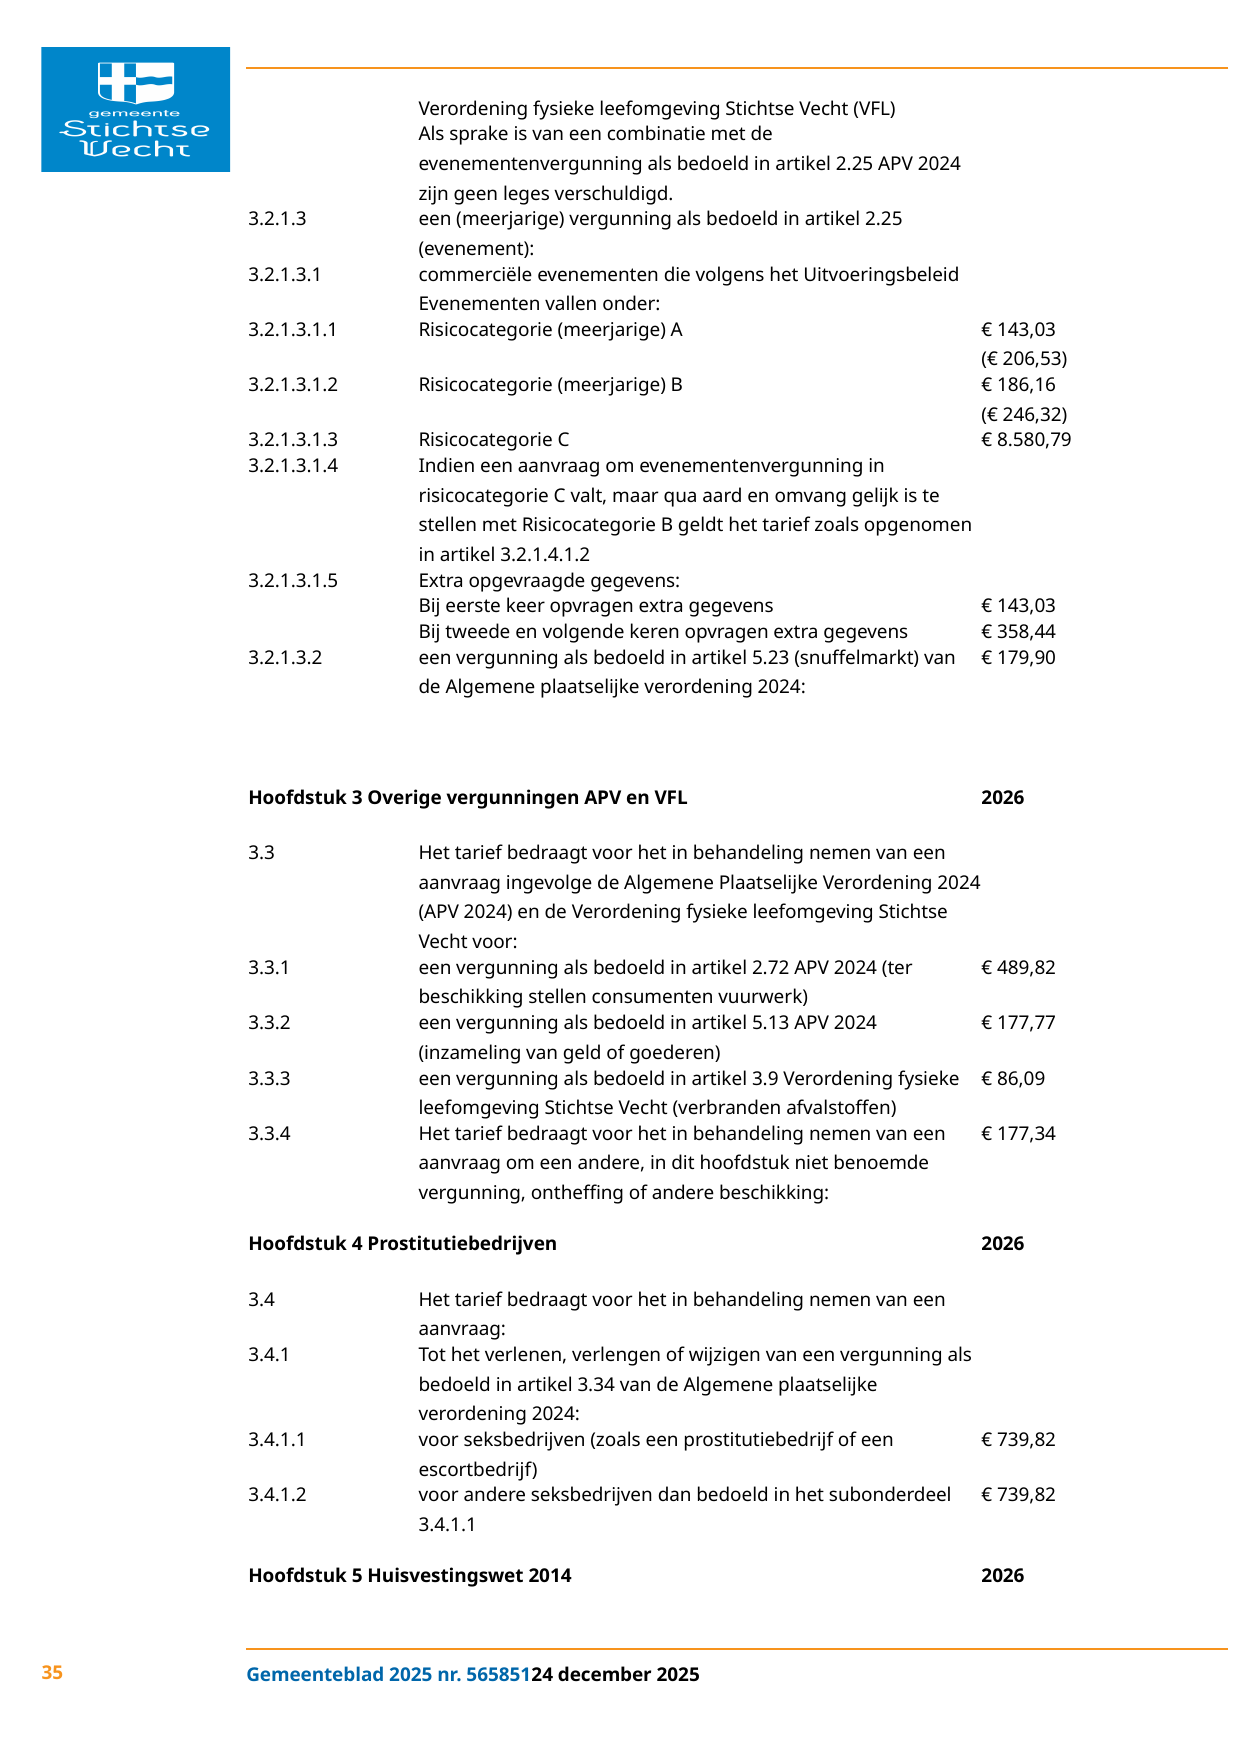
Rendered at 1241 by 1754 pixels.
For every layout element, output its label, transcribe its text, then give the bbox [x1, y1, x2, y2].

table_cell [981, 1537, 1152, 1562]
table_cell Het tarief bedraagt voor het in behandeling nemen van een aanvraag om een andere, in dit hoofdstuk niet benoemde vergunning, ontheffing of andere beschikking: [418, 1120, 981, 1205]
table_cell [981, 567, 1152, 593]
table_cell [981, 840, 1152, 954]
table_cell 3.3.3 [248, 1065, 418, 1120]
table_cell Bij eerste keer opvragen extra gegevens [418, 593, 981, 618]
table_cell € 358,44 [981, 618, 1152, 644]
table_cell [418, 1205, 981, 1231]
table_cell € 177,34 [981, 1120, 1152, 1205]
table_cell een vergunning als bedoeld in artikel 2.72 APV 2024 (ter beschikking stellen consumenten vuurwerk) [418, 954, 981, 1009]
table_cell [981, 1286, 1152, 1341]
table_cell 3.3.2 [248, 1009, 418, 1065]
table_cell € 143,03 (€ 206,53) [981, 316, 1152, 371]
table_cell Indien een aanvraag om evenementenvergunning in risicocategorie C valt, maar qua aard en omvang gelijk is te stellen met Risicocategorie B geldt het tarief zoals opgenomen in artikel 3.2.1.4.1.2 [418, 453, 981, 567]
table_cell € 739,82 [981, 1426, 1152, 1481]
table_cell € 143,03 [981, 593, 1152, 618]
table_cell € 739,82 [981, 1481, 1152, 1537]
picture [99, 63, 135, 101]
table_cell Bij tweede en volgende keren opvragen extra gegevens [418, 618, 981, 644]
table_cell 3.2.1.3.1.4 [248, 453, 418, 567]
table_cell Als sprake is van een combinatie met de evenementenvergunning als bedoeld in artikel 2.25 APV 2024 zijn geen leges verschuldigd. [418, 121, 981, 205]
table_cell Extra opgevraagde gegevens: [418, 567, 981, 593]
table_cell 3.2.1.3 [248, 205, 418, 261]
table_cell een vergunning als bedoeld in artikel 3.9 Verordening fysieke leefomgeving Stichtse Vecht (verbranden afvalstoffen) [418, 1065, 981, 1120]
table_cell 3.3 [248, 840, 418, 954]
table_cell 3.4.1.1 [248, 1426, 418, 1481]
table_cell 3.2.1.3.1.3 [248, 427, 418, 452]
table_cell Risicocategorie (meerjarige) B [418, 371, 981, 427]
table_cell 3.2.1.3.2 [248, 644, 418, 699]
table_cell 3.2.1.3.1.1 [248, 316, 418, 371]
table_cell Hoofdstuk 5 Huisvestingswet 2014 [248, 1563, 981, 1588]
table_cell een vergunning als bedoeld in artikel 5.23 (snuffelmarkt) van de Algemene plaatselijke verordening 2024: [418, 644, 981, 699]
table_cell € 86,09 [981, 1065, 1152, 1120]
table_cell Het tarief bedraagt voor het in behandeling nemen van een aanvraag: [418, 1286, 981, 1341]
table_cell 2026 [981, 1563, 1152, 1588]
table_cell voor seksbedrijven (zoals een prostitutiebedrijf of een escortbedrijf) [418, 1426, 981, 1481]
table_cell 3.3.1 [248, 954, 418, 1009]
table_cell 3.4.1.2 [248, 1481, 418, 1537]
table_cell [248, 95, 418, 121]
table_cell [418, 699, 981, 784]
table_cell 3.4 [248, 1286, 418, 1341]
table_cell [981, 1341, 1152, 1426]
table_cell 3.3.4 [248, 1120, 418, 1205]
table_cell [248, 121, 418, 205]
table_cell Tot het verlenen, verlengen of wijzigen van een vergunning als bedoeld in artikel 3.34 van de Algemene plaatselijke verordening 2024: [418, 1341, 981, 1426]
table_cell [418, 1537, 981, 1562]
table_cell Verordening fysieke leefomgeving Stichtse Vecht (VFL) [418, 95, 981, 121]
table_cell een vergunning als bedoeld in artikel 5.13 APV 2024 (inzameling van geld of goederen) [418, 1009, 981, 1065]
table_cell Het tarief bedraagt voor het in behandeling nemen van een aanvraag ingevolge de Algemene Plaatselijke Verordening 2024 (APV 2024) en de Verordening fysieke leefomgeving Stichtse Vecht voor: [418, 840, 981, 954]
table_cell 3.2.1.3.1 [248, 261, 418, 316]
table_cell voor andere seksbedrijven dan bedoeld in het subonderdeel 3.4.1.1 [418, 1481, 981, 1537]
table_cell [981, 121, 1152, 205]
table_cell [981, 95, 1152, 121]
table_cell 3.4.1 [248, 1341, 418, 1426]
table_cell [248, 1537, 418, 1562]
table_cell [981, 699, 1152, 784]
table_cell € 8.580,79 [981, 427, 1152, 452]
table_cell 2026 [981, 1231, 1152, 1286]
table_cell € 177,77 [981, 1009, 1152, 1065]
table_cell [981, 1205, 1152, 1231]
table_cell [248, 618, 418, 644]
table_cell € 489,82 [981, 954, 1152, 1009]
table_cell [248, 699, 418, 784]
picture [137, 63, 174, 103]
table_cell [248, 593, 418, 618]
table_cell een (meerjarige) vergunning als bedoeld in artikel 2.25 (evenement): [418, 205, 981, 261]
table_cell Hoofdstuk 4 Prostitutiebedrijven [248, 1231, 981, 1286]
table_cell Hoofdstuk 3 Overige vergunningen APV en VFL [248, 784, 981, 839]
table_cell 3.2.1.3.1.5 [248, 567, 418, 593]
table_cell Risicocategorie (meerjarige) A [418, 316, 981, 371]
table_cell [981, 453, 1152, 567]
table_cell 2026 [981, 784, 1152, 839]
table_cell [248, 1205, 418, 1231]
table_cell € 186,16 (€ 246,32) [981, 371, 1152, 427]
table_cell 3.2.1.3.1.2 [248, 371, 418, 427]
table_cell commerciële evenementen die volgens het Uitvoeringsbeleid Evenementen vallen onder: [418, 261, 981, 316]
table_cell € 179,90 [981, 644, 1152, 699]
table_cell Risicocategorie C [418, 427, 981, 452]
table_cell [981, 205, 1152, 261]
table_cell [981, 261, 1152, 316]
